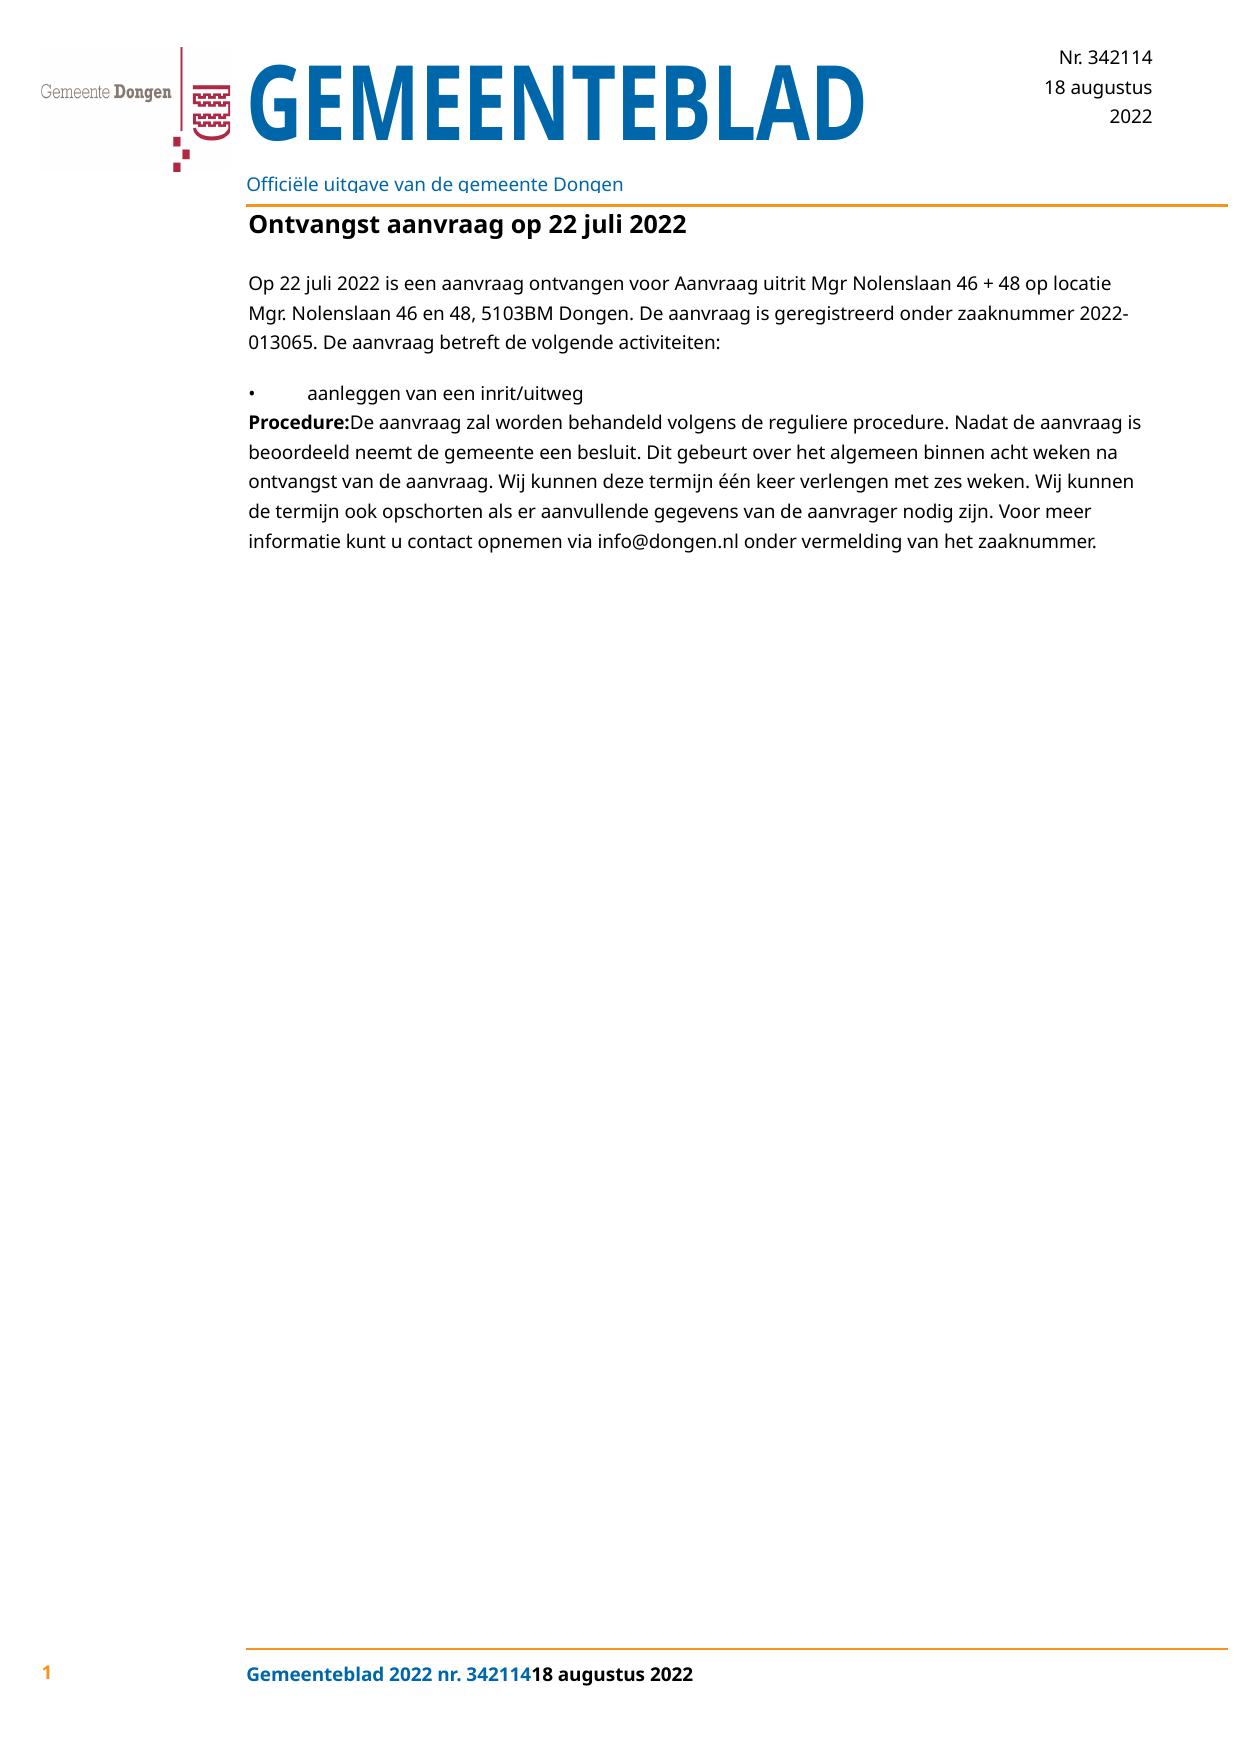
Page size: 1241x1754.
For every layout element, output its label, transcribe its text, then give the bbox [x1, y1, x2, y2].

text Procedure:De aanvraag zal worden behandeld volgens de reguliere procedure. Nadat de aanvraag is beoordeeld neemt de gemeente een besluit. Dit gebeurt over het algemeen binnen acht weken na ontvangst van de aanvraag. Wij kunnen deze termijn één keer verlengen met zes weken. Wij kunnen de termijn ook opschorten als er aanvullende gegevens van de aanvrager nodig zijn. Voor meer informatie kunt u contact opnemen via info@dongen.nl onder vermelding van het zaaknummer. [248, 409, 1152, 553]
text Ontvangst aanvraag op 22 juli 2022 [248, 207, 1152, 241]
list aanleggen van een inrit/uitweg [248, 380, 1152, 406]
picture [41, 47, 231, 172]
text Op 22 juli 2022 is een aanvraag ontvangen voor Aanvraag uitrit Mgr Nolenslaan 46 + 48 op locatie Mgr. Nolenslaan 46 en 48, 5103BM Dongen. De aanvraag is geregistreerd onder zaaknummer 2022-013065. De aanvraag betreft de volgende activiteiten: [248, 270, 1152, 355]
